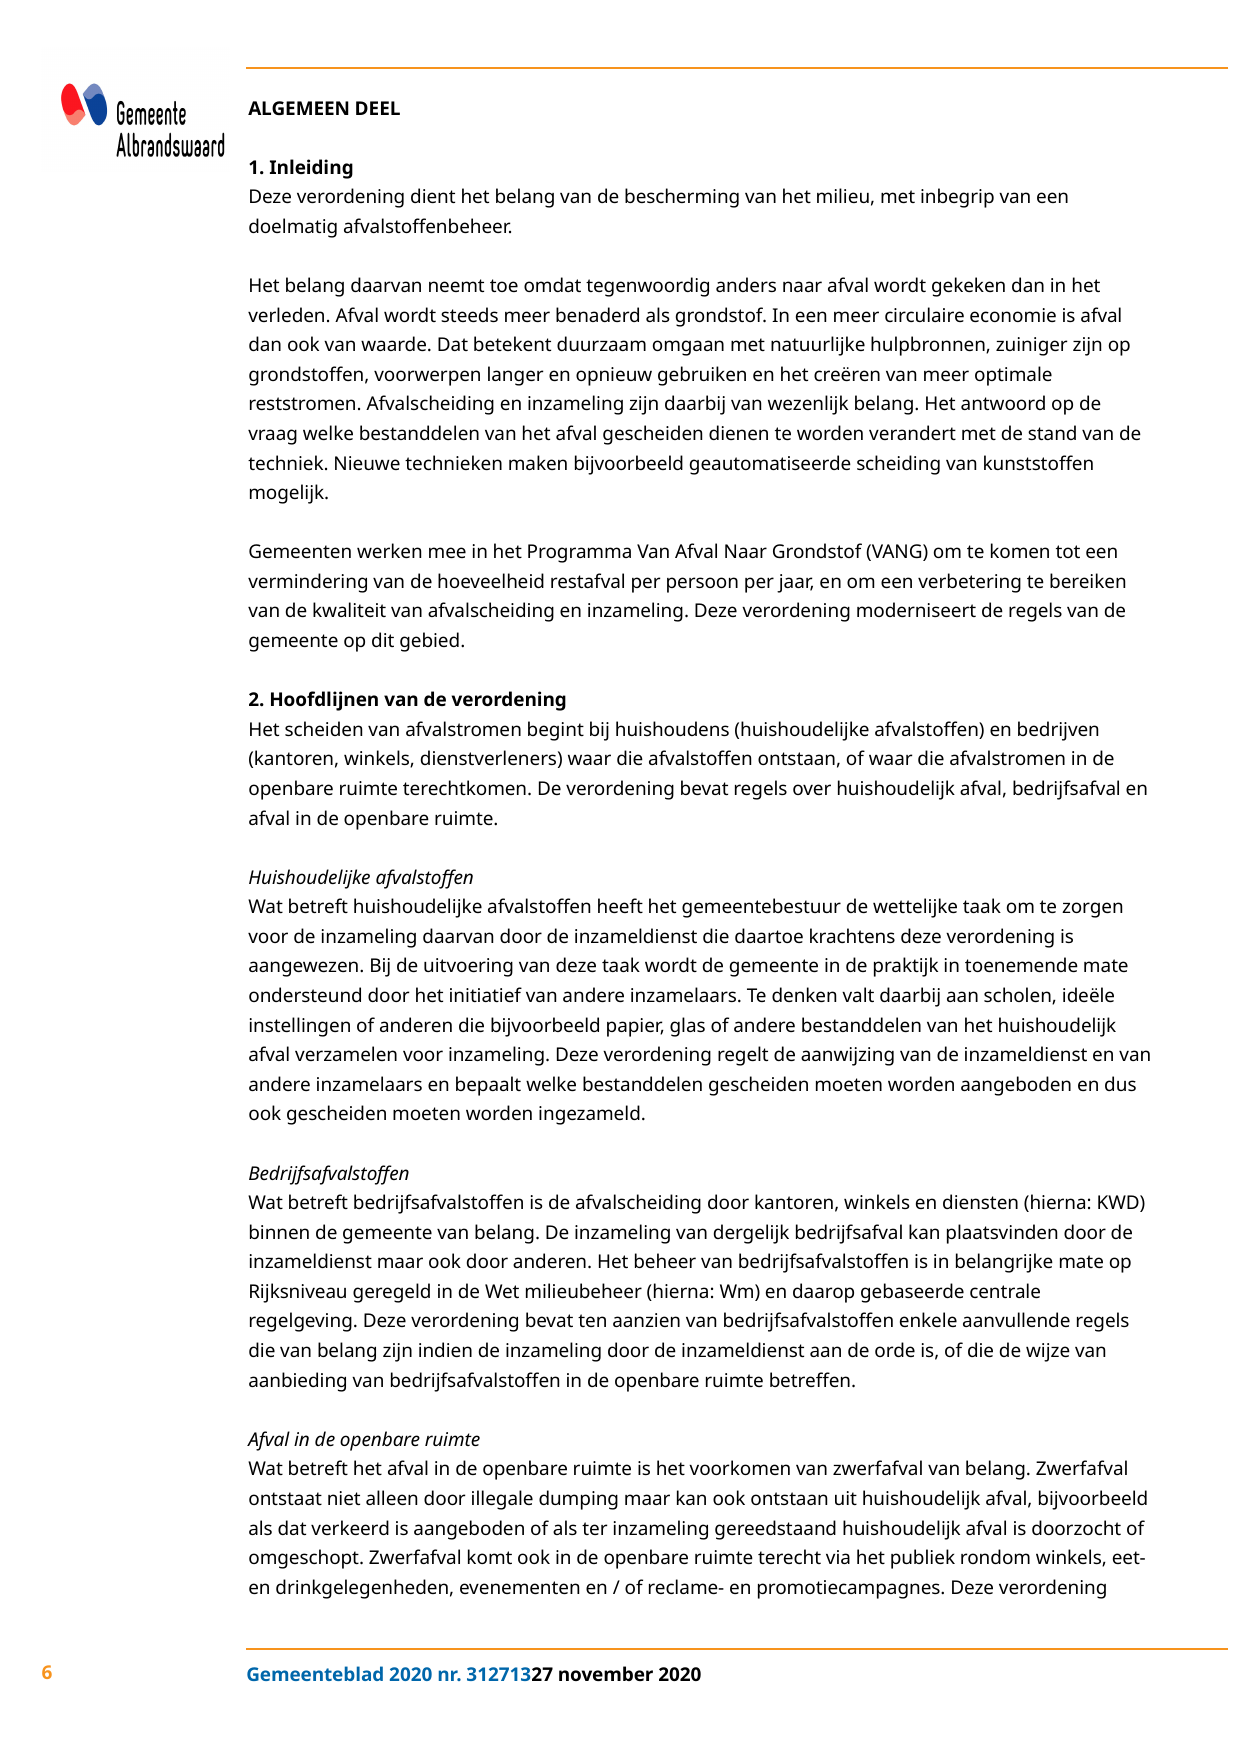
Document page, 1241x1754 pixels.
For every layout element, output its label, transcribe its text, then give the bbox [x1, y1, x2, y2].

text Wat betreft bedrijfsafvalstoffen is de afvalscheiding door kantoren, winkels en diensten (hierna: KWD) binnen de gemeente van belang. De inzameling van dergelijk bedrijfsafval kan plaatsvinden door de inzameldienst maar ook door anderen. Het beheer van bedrijfsafvalstoffen is in belangrijke mate op Rijksniveau geregeld in de Wet milieubeheer (hierna: Wm) en daarop gebaseerde centrale regelgeving. Deze verordening bevat ten aanzien van bedrijfsafvalstoffen enkele aanvullende regels die van belang zijn indien de inzameling door de inzameldienst aan de orde is, of die de wijze van aanbieding van bedrijfsafvalstoffen in de openbare ruimte betreffen. [248, 1189, 1152, 1393]
text 2. Hoofdlijnen van de verordening [248, 686, 1152, 712]
text Het belang daarvan neemt toe omdat tegenwoordig anders naar afval wordt gekeken dan in het verleden. Afval wordt steeds meer benaderd als grondstof. In een meer circulaire economie is afval dan ook van waarde. Dat betekent duurzaam omgaan met natuurlijke hulpbronnen, zuiniger zijn op grondstoffen, voorwerpen langer en opnieuw gebruiken en het creëren van meer optimale reststromen. Afvalscheiding en inzameling zijn daarbij van wezenlijk belang. Het antwoord op de vraag welke bestanddelen van het afval gescheiden dienen te worden verandert met de stand van de techniek. Nieuwe technieken maken bijvoorbeeld geautomatiseerde scheiding van kunststoffen mogelijk. [248, 272, 1152, 505]
text Wat betreft huishoudelijke afvalstoffen heeft het gemeentebestuur de wettelijke taak om te zorgen voor de inzameling daarvan door de inzameldienst die daartoe krachtens deze verordening is aangewezen. Bij de uitvoering van deze taak wordt de gemeente in de praktijk in toenemende mate ondersteund door het initiatief van andere inzamelaars. Te denken valt daarbij aan scholen, ideële instellingen of anderen die bijvoorbeeld papier, glas of andere bestanddelen van het huishoudelijk afval verzamelen voor inzameling. Deze verordening regelt de aanwijzing van de inzameldienst en van andere inzamelaars en bepaalt welke bestanddelen gescheiden moeten worden aangeboden en dus ook gescheiden moeten worden ingezameld. [248, 893, 1152, 1126]
text Gemeenten werken mee in het Programma Van Afval Naar Grondstof (VANG) om te komen tot een vermindering van de hoeveelheid restafval per persoon per jaar, en om een verbetering te bereiken van de kwaliteit van afvalscheiding en inzameling. Deze verordening moderniseert de regels van de gemeente op dit gebied. [248, 538, 1152, 653]
text 1. Inleiding [248, 154, 1152, 180]
text ALGEMEEN DEEL [248, 95, 1152, 121]
text Het scheiden van afvalstromen begint bij huishoudens (huishoudelijke afvalstoffen) en bedrijven (kantoren, winkels, dienstverleners) waar die afvalstoffen ontstaan, of waar die afvalstromen in de openbare ruimte terechtkomen. De verordening bevat regels over huishoudelijk afval, bedrijfsafval en afval in de openbare ruimte. [248, 716, 1152, 831]
text Deze verordening dient het belang van de bescherming van het milieu, met inbegrip van een doelmatig afvalstoffenbeheer. [248, 183, 1152, 239]
text Huishoudelijke afvalstoffen [248, 864, 1152, 890]
picture [41, 47, 231, 172]
text Afval in de openbare ruimte [248, 1426, 1152, 1452]
text Wat betreft het afval in de openbare ruimte is het voorkomen van zwerfafval van belang. Zwerfafval ontstaat niet alleen door illegale dumping maar kan ook ontstaan uit huishoudelijk afval, bijvoorbeeld als dat verkeerd is aangeboden of als ter inzameling gereedstaand huishoudelijk afval is doorzocht of omgeschopt. Zwerfafval komt ook in de openbare ruimte terecht via het publiek rondom winkels, eet- en drinkgelegenheden, evenementen en / of reclame- en promotiecampagnes. Deze verordening [248, 1456, 1152, 1600]
text Bedrijfsafvalstoffen [248, 1160, 1152, 1186]
